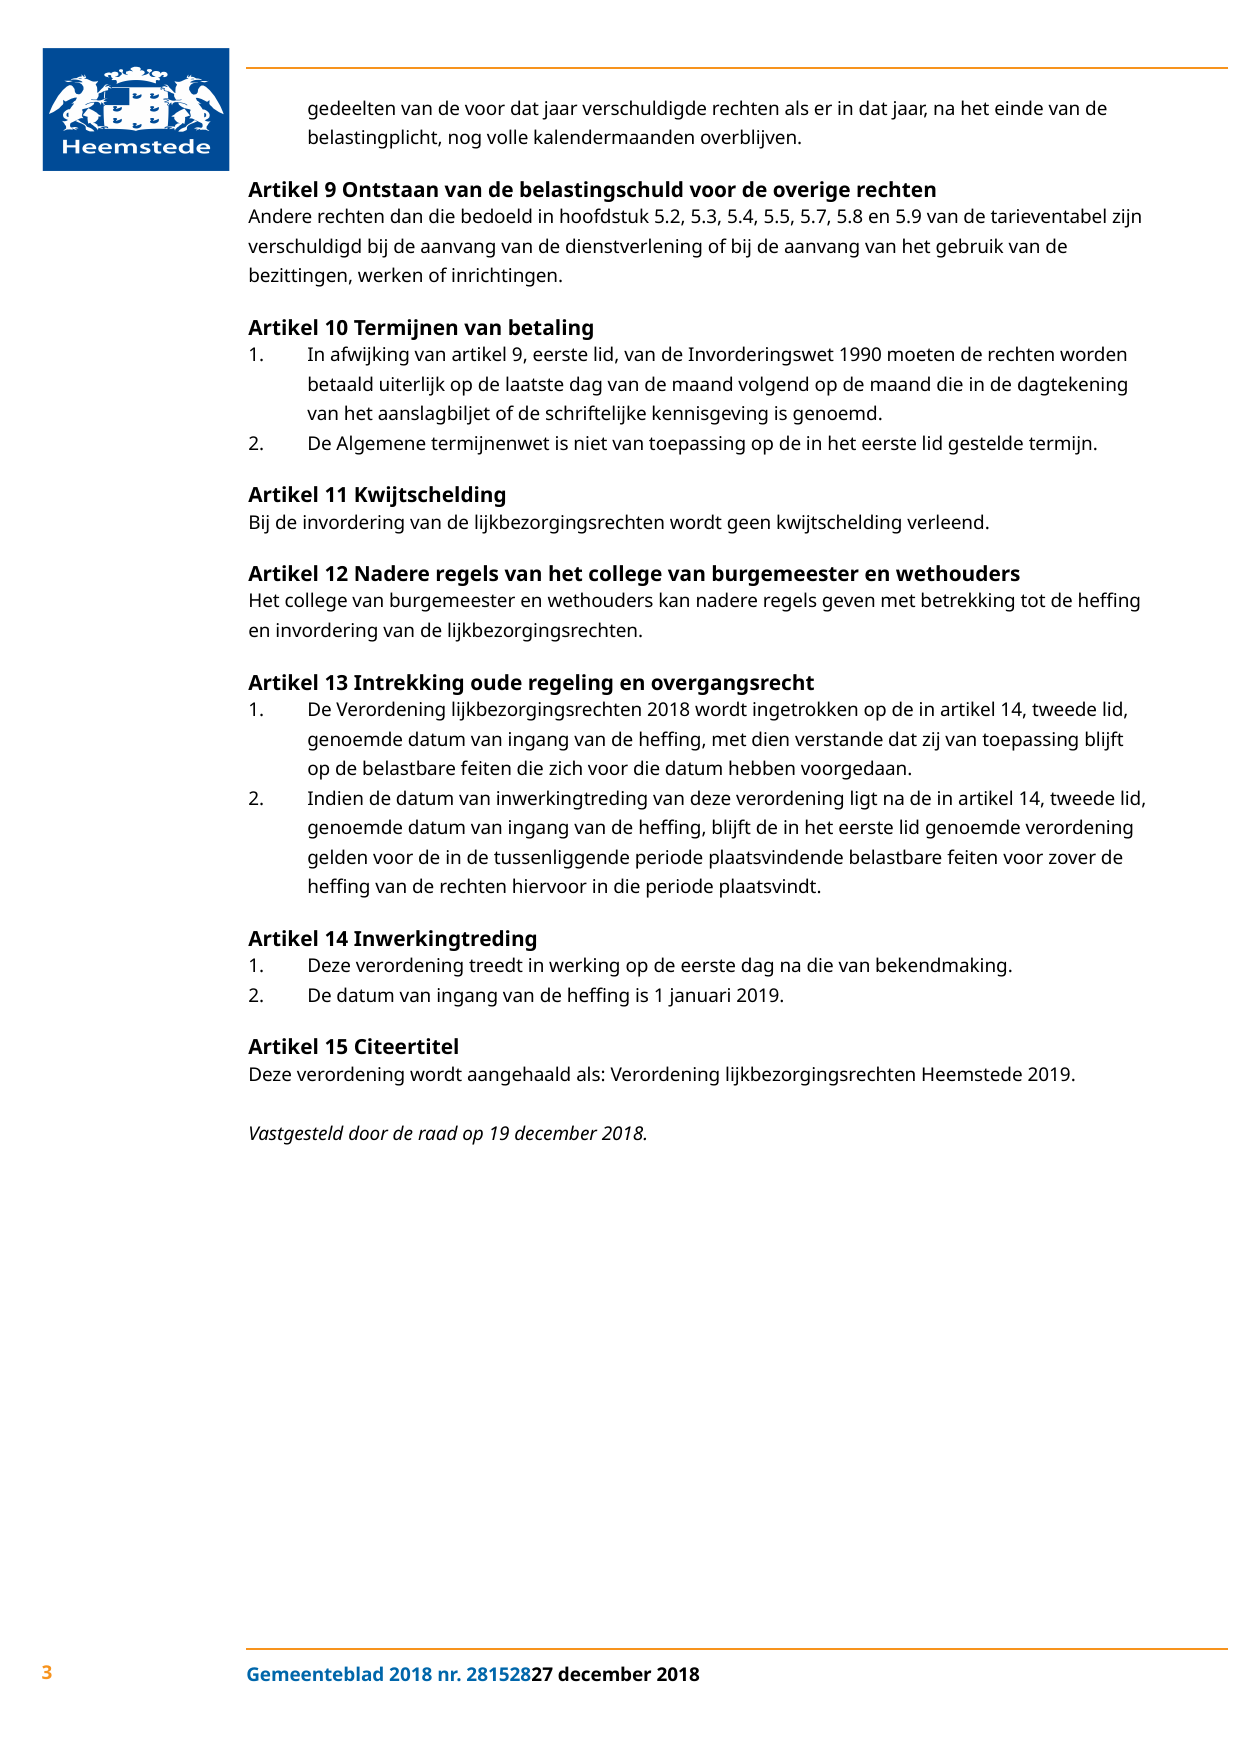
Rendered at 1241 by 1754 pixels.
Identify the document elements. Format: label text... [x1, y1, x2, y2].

list De Verordening lijkbezorgingsrechten 2018 wordt ingetrokken op de in artikel 14, tweede lid, genoemde datum van ingang van de heffing, met dien verstande dat zij van toepassing blijft op de belastbare feiten die zich voor die datum hebben voorgedaan. [248, 696, 1152, 781]
text Deze verordening wordt aangehaald als: Verordening lijkbezorgingsrechten Heemstede 2019. [248, 1061, 1152, 1087]
text Het college van burgemeester en wethouders kan nadere regels geven met betrekking tot de heffing en invordering van de lijkbezorgingsrechten. [248, 588, 1152, 643]
text Bij de invordering van de lijkbezorgingsrechten wordt geen kwijtschelding verleend. [248, 509, 1152, 534]
text Artikel 9 Ontstaan van de belastingschuld voor de overige rechten [248, 175, 1152, 203]
list Deze verordening treedt in werking op de eerste dag na die van bekendmaking. [248, 952, 1152, 978]
list Indien de datum van inwerkingtreding van deze verordening ligt na de in artikel 14, tweede lid, genoemde datum van ingang van de heffing, blijft de in het eerste lid genoemde verordening gelden voor de in de tussenliggende periode plaatsvindende belastbare feiten voor zover de heffing van de rechten hiervoor in die periode plaatsvindt. [248, 785, 1152, 899]
list De datum van ingang van de heffing is 1 januari 2019. [248, 982, 1152, 1008]
text Artikel 12 Nadere regels van het college van burgemeester en wethouders [248, 559, 1152, 588]
text Artikel 14 Inwerkingtreding [248, 924, 1152, 952]
text Vastgesteld door de raad op 19 december 2018. [248, 1120, 1152, 1146]
text Artikel 11 Kwijtschelding [248, 480, 1152, 509]
text Artikel 15 Citeertitel [248, 1032, 1152, 1061]
list De Algemene termijnenwet is niet van toepassing op de in het eerste lid gestelde termijn. [248, 430, 1152, 456]
text Artikel 13 Intrekking oude regeling en overgangsrecht [248, 668, 1152, 696]
picture [41, 47, 231, 172]
text Andere rechten dan die bedoeld in hoofdstuk 5.2, 5.3, 5.4, 5.5, 5.7, 5.8 en 5.9 van de tarieventabel zijn verschuldigd bij de aanvang van de dienstverlening of bij de aanvang van het gebruik van de bezittingen, werken of inrichtingen. [248, 203, 1152, 288]
text Artikel 10 Termijnen van betaling [248, 313, 1152, 341]
list In afwijking van artikel 9, eerste lid, van de Invorderingswet 1990 moeten de rechten worden betaald uiterlijk op de laatste dag van de maand volgend op de maand die in de dagtekening van het aanslagbiljet of de schriftelijke kennisgeving is genoemd. [248, 341, 1152, 426]
list gedeelten van de voor dat jaar verschuldigde rechten als er in dat jaar, na het einde van de belastingplicht, nog volle kalendermaanden overblijven. [248, 95, 1152, 150]
